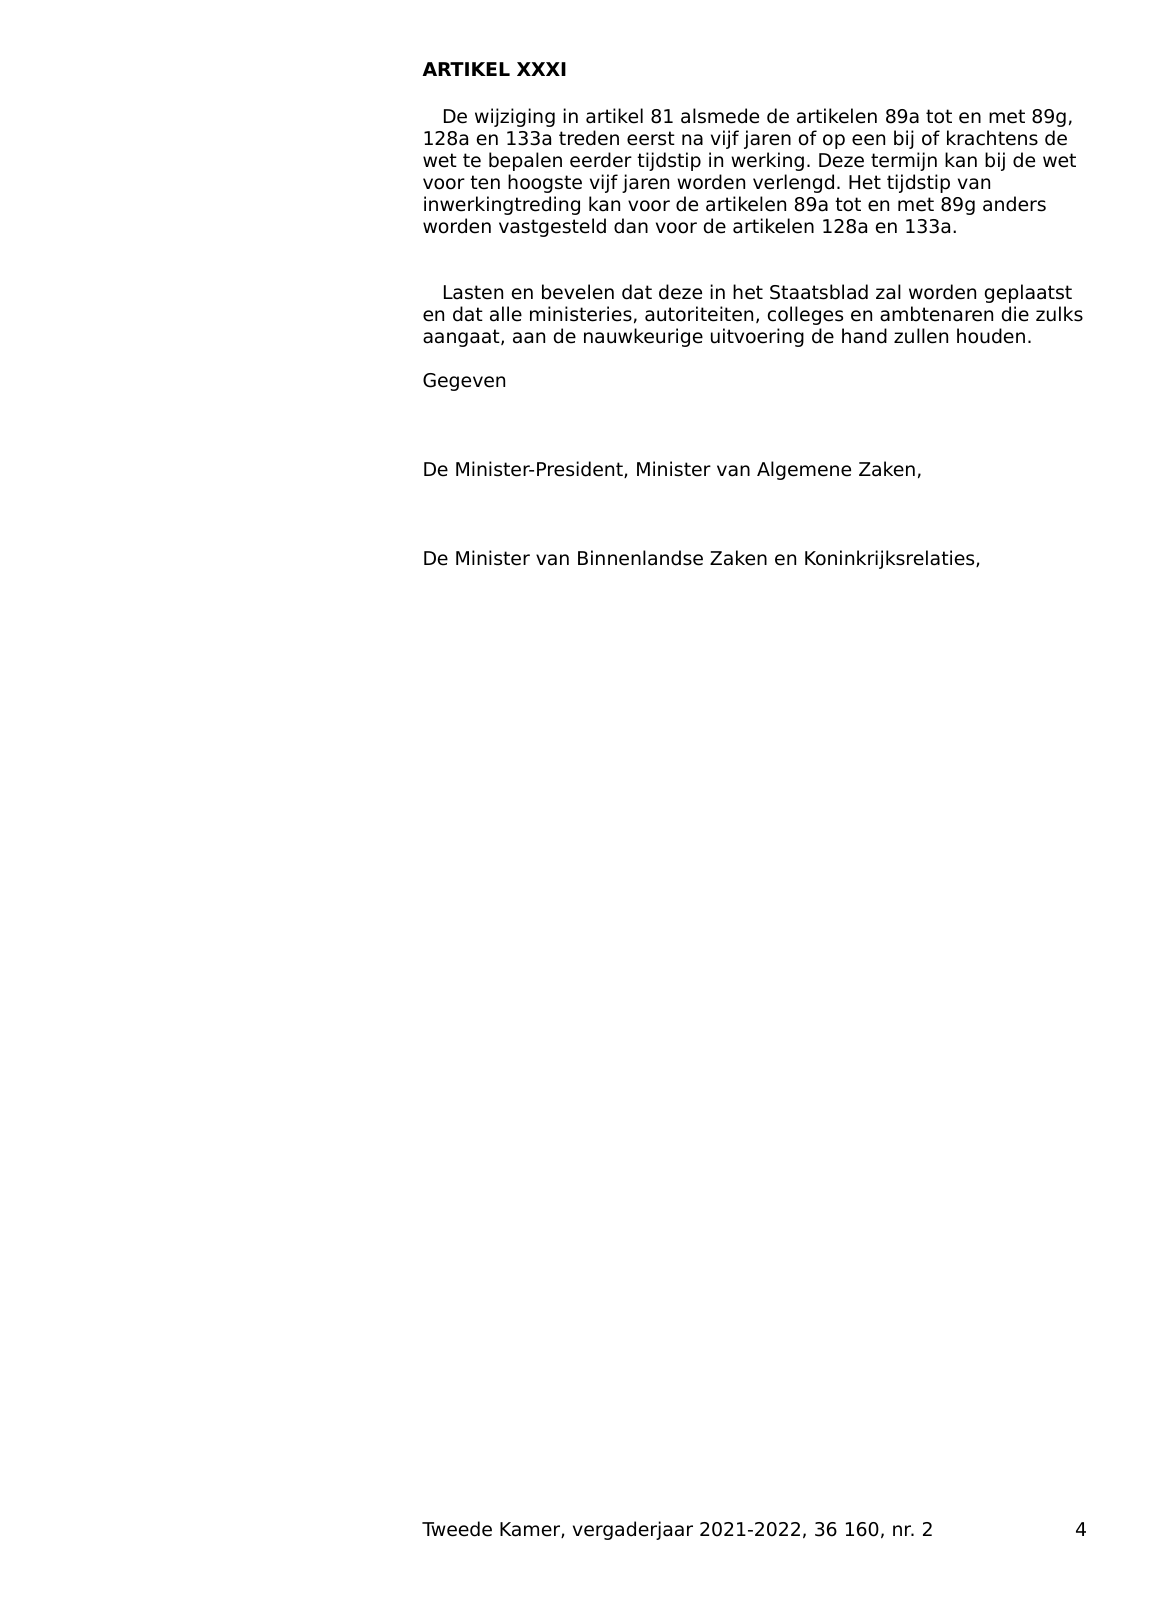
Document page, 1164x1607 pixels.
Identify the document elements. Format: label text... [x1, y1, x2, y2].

subtitle ARTIKEL XXXI [422, 59, 1087, 81]
text De wijziging in artikel 81 alsmede de artikelen 89a tot en met 89g, 128a en 133a treden eerst na vijf jaren of op een bij of krachtens de wet te bepalen eerder tijdstip in werking. Deze termijn kan bij de wet voor ten hoogste vijf jaren worden verlengd. Het tijdstip van inwerkingtreding kan voor de artikelen 89a tot en met 89g anders worden vastgesteld dan voor de artikelen 128a en 133a. [422, 106, 1087, 238]
text Gegeven [422, 370, 1087, 392]
text De Minister van Binnenlandse Zaken en Koninkrijksrelaties, [422, 547, 1087, 569]
text Lasten en bevelen dat deze in het Staatsblad zal worden geplaatst en dat alle ministeries, autoriteiten, colleges en ambtenaren die zulks aangaat, aan de nauwkeurige uitvoering de hand zullen houden. [422, 282, 1087, 348]
text De Minister-President, Minister van Algemene Zaken, [422, 459, 1087, 481]
